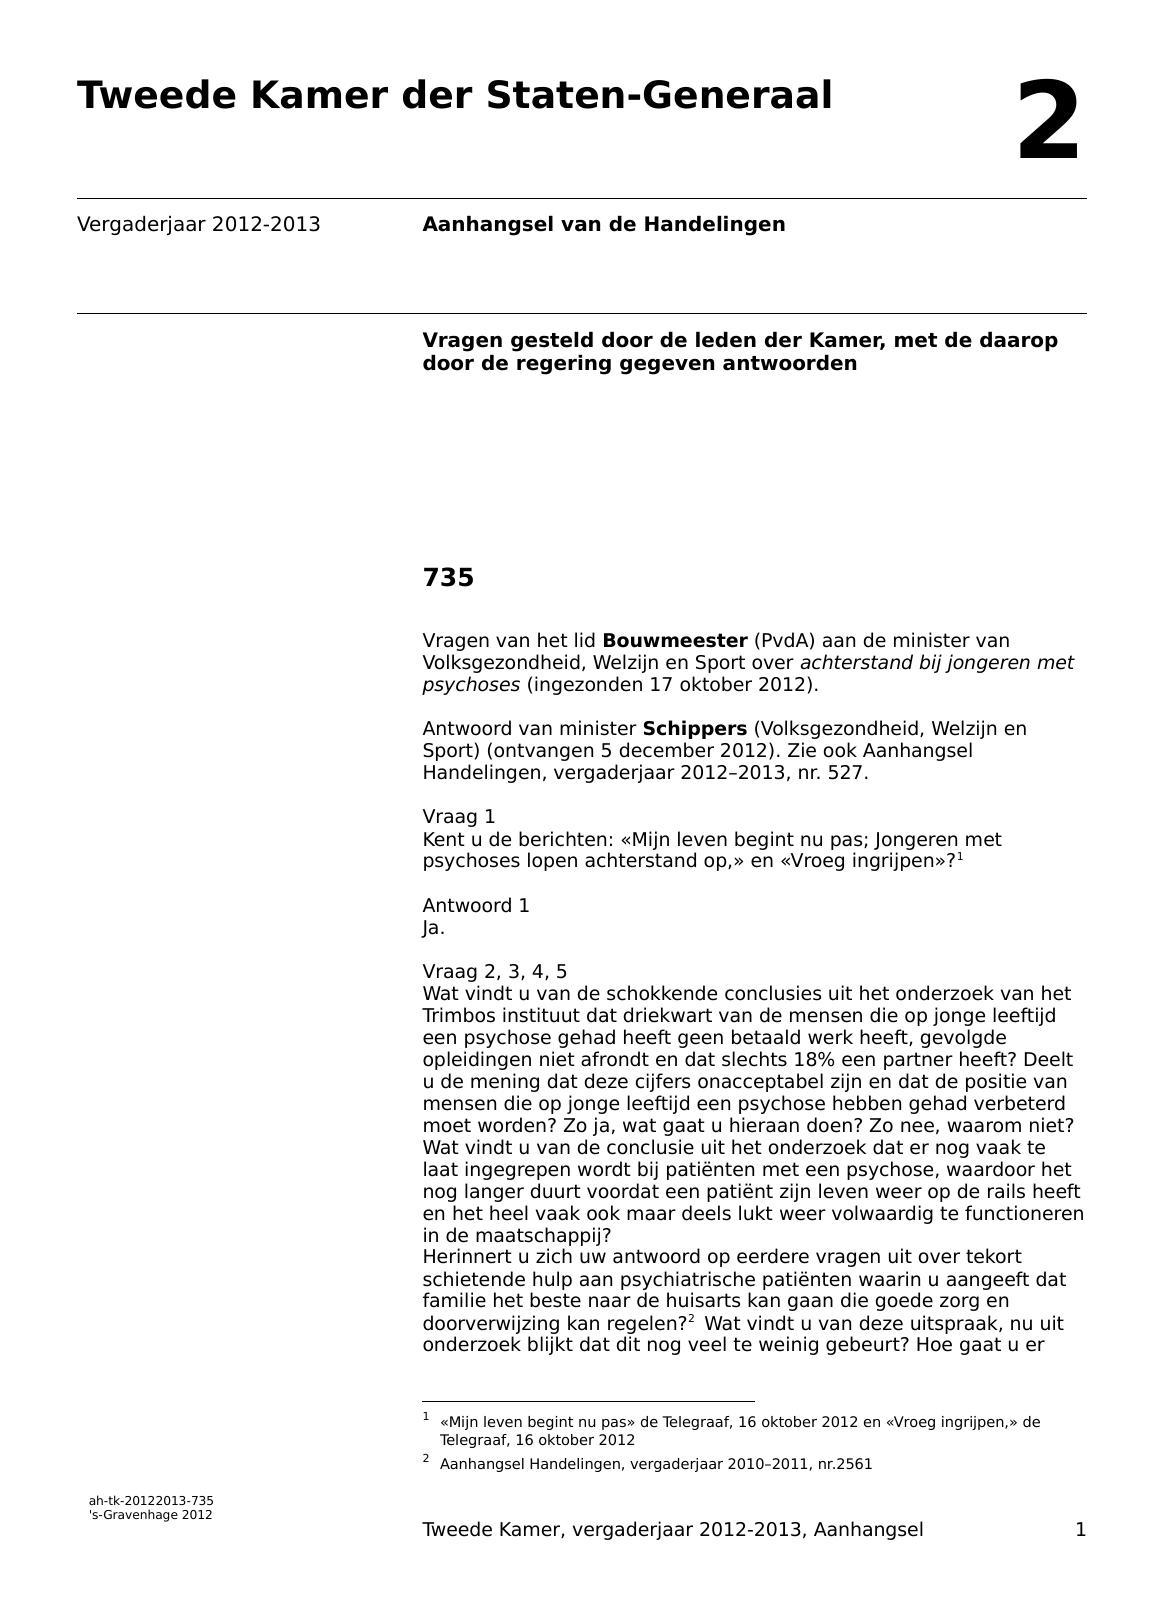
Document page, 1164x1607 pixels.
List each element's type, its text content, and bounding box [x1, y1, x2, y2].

text Kent u de berichten: «Mijn leven begint nu pas; Jongeren met psychoses lopen achterstand op,» en «Vroeg ingrijpen»? [422, 828, 1087, 872]
table_cell Aanhangsel van de Handelingen [422, 199, 1087, 313]
text 735 [422, 563, 1087, 592]
text «Mijn leven begint nu pas» de Telegraaf, 16 oktober 2012 en «Vroeg ingrijpen,» de Telegraaf, 16 oktober 2012 [422, 1410, 1087, 1449]
text 's-Gravenhage 2012 [88, 1508, 323, 1522]
table_cell Vragen gesteld door de leden der Kamer, met de daarop door de regering gegeven antwoorden [422, 314, 1087, 375]
text Antwoord 1 [422, 894, 1087, 917]
text Aanhangsel Handelingen, vergaderjaar 2010–2011, nr.2561 [422, 1452, 1087, 1474]
table_header 2 [886, 59, 1087, 198]
text Wat vindt u van de schokkende conclusies uit het onderzoek van het Trimbos instituut dat driekwart van de mensen die op jonge leeftijd een psychose gehad heeft geen betaald werk heeft, gevolgde opleidingen niet afrondt en dat slechts 18% een partner heeft? Deelt u de mening dat deze cijfers onacceptabel zijn en dat de positie van mensen die op jonge leeftijd een psychose hebben gehad verbeterd moet worden? Zo ja, wat gaat u hieraan doen? Zo nee, waarom niet? [422, 983, 1087, 1137]
text Ja. [422, 917, 1087, 938]
table_header Tweede Kamer der Staten-Generaal [77, 59, 886, 198]
text Vraag 2, 3, 4, 5 [422, 961, 1087, 983]
text ah-tk-20122013-735 [88, 1494, 323, 1508]
table_cell [77, 314, 422, 375]
table_cell Vergaderjaar 2012-2013 [77, 199, 422, 313]
text Wat vindt u van de conclusie uit het onderzoek dat er nog vaak te laat ingegrepen wordt bij patiënten met een psychose, waardoor het nog langer duurt voordat een patiënt zijn leven weer op de rails heeft en het heel vaak ook maar deels lukt weer volwaardig te functioneren in de maatschappij? [422, 1137, 1087, 1246]
text Vraag 1 [422, 806, 1087, 828]
text Antwoord van minister Schippers (Volksgezondheid, Welzijn en Sport) (ontvangen 5 december 2012). Zie ook Aanhangsel Handelingen, vergaderjaar 2012–2013, nr. 527. [422, 718, 1087, 784]
text Vragen van het lid Bouwmeester (PvdA) aan de minister van Volksgezondheid, Welzijn en Sport over achterstand bij jongeren met psychoses (ingezonden 17 oktober 2012). [422, 630, 1087, 696]
text Herinnert u zich uw antwoord op eerdere vragen uit over tekort schietende hulp aan psychiatrische patiënten waarin u aangeeft dat familie het beste naar de huisarts kan gaan die goede zorg en doorverwijzing kan regelen? Wat vindt u van deze uitspraak, nu uit onderzoek blijkt dat dit nog veel te weinig gebeurt? Hoe gaat u er [422, 1246, 1087, 1356]
